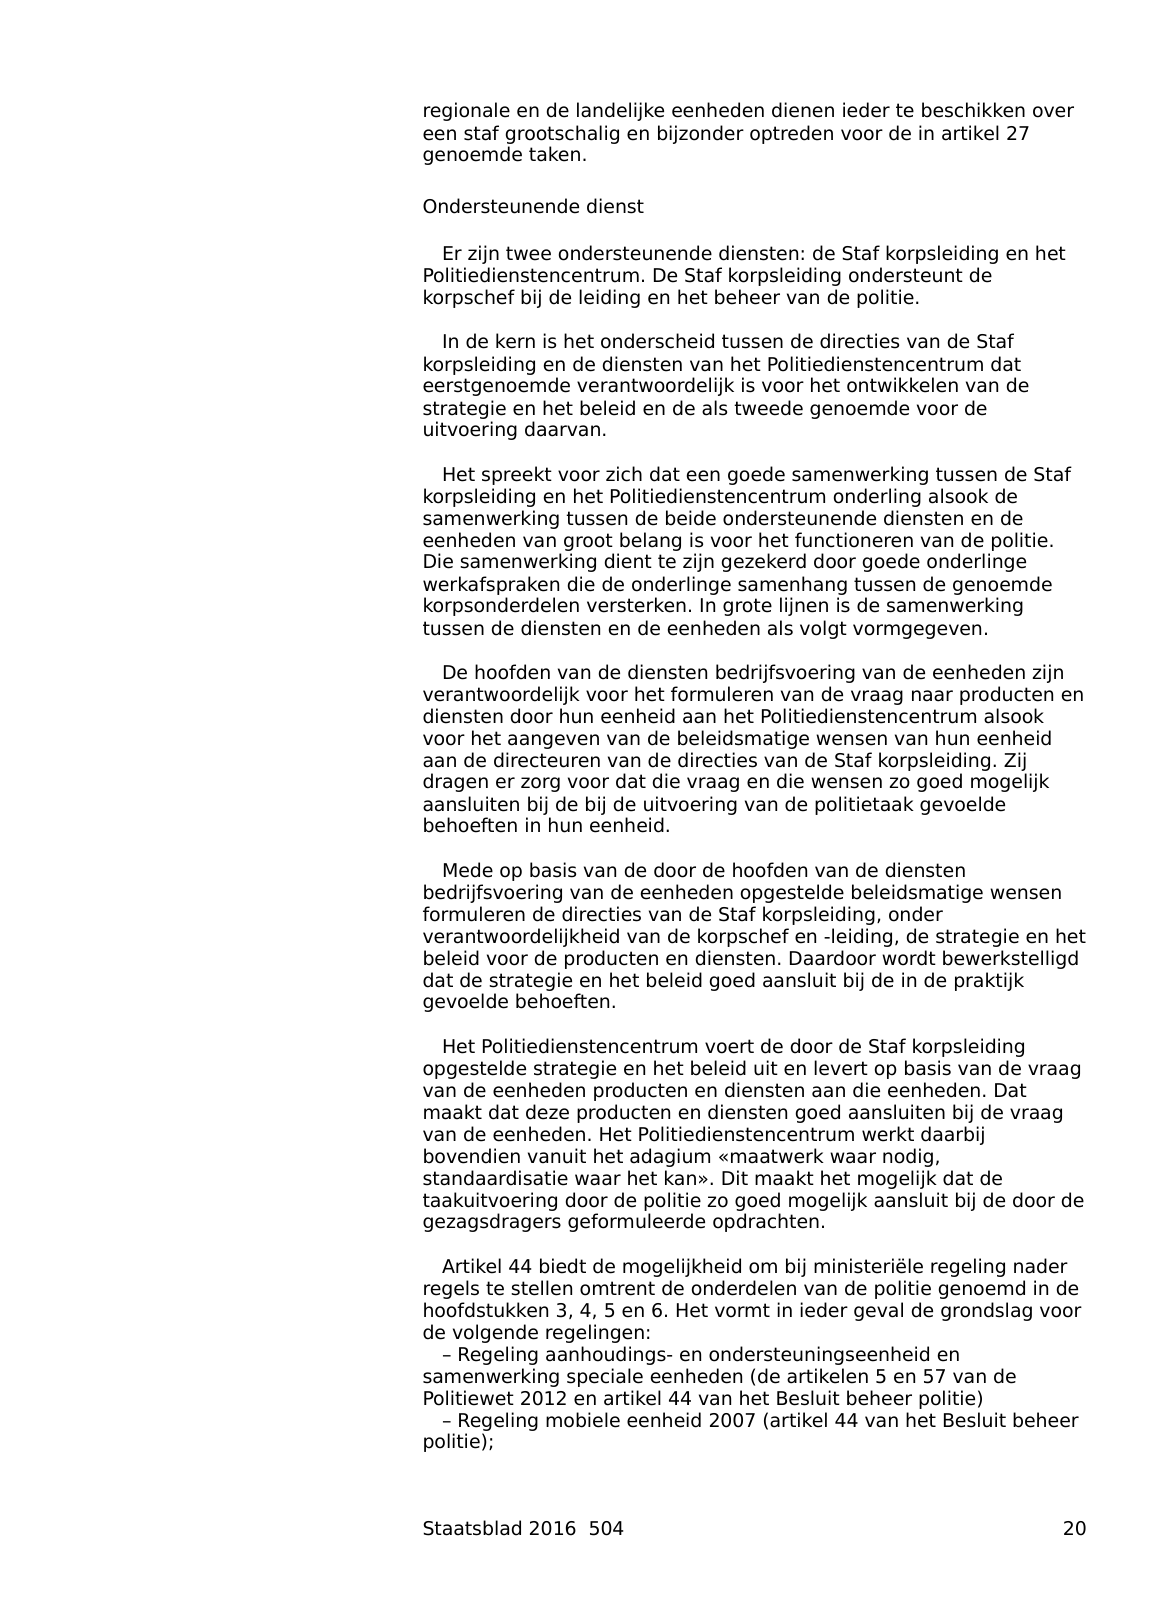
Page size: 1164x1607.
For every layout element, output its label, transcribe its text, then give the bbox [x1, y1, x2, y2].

text – Regeling mobiele eenheid 2007 (artikel 44 van het Besluit beheer politie); [422, 1409, 1087, 1453]
text Artikel 44 biedt de mogelijkheid om bij ministeriële regeling nader regels te stellen omtrent de onderdelen van de politie genoemd in de hoofdstukken 3, 4, 5 en 6. Het vormt in ieder geval de grondslag voor de volgende regelingen: [422, 1256, 1087, 1343]
text – Regeling aanhoudings- en ondersteuningseenheid en samenwerking speciale eenheden (de artikelen 5 en 57 van de Politiewet 2012 en artikel 44 van het Besluit beheer politie) [422, 1343, 1087, 1409]
subtitle Ondersteunende dienst [422, 196, 1087, 218]
text Mede op basis van de door de hoofden van de diensten bedrijfsvoering van de eenheden opgestelde beleidsmatige wensen formuleren de directies van de Staf korpsleiding, onder verantwoordelijkheid van de korpschef en -leiding, de strategie en het beleid voor de producten en diensten. Daardoor wordt bewerkstelligd dat de strategie en het beleid goed aansluit bij de in de praktijk gevoelde behoeften. [422, 859, 1087, 1013]
text regionale en de landelijke eenheden dienen ieder te beschikken over een staf grootschalig en bijzonder optreden voor de in artikel 27 genoemde taken. [422, 100, 1087, 166]
text De hoofden van de diensten bedrijfsvoering van de eenheden zijn verantwoordelijk voor het formuleren van de vraag naar producten en diensten door hun eenheid aan het Politiedienstencentrum alsook voor het aangeven van de beleidsmatige wensen van hun eenheid aan de directeuren van de directies van de Staf korpsleiding. Zij dragen er zorg voor dat die vraag en die wensen zo goed mogelijk aansluiten bij de bij de uitvoering van de politietaak gevoelde behoeften in hun eenheid. [422, 662, 1087, 837]
text Het Politiedienstencentrum voert de door de Staf korpsleiding opgestelde strategie en het beleid uit en levert op basis van de vraag van de eenheden producten en diensten aan die eenheden. Dat maakt dat deze producten en diensten goed aansluiten bij de vraag van de eenheden. Het Politiedienstencentrum werkt daarbij bovendien vanuit het adagium «maatwerk waar nodig, standaardisatie waar het kan». Dit maakt het mogelijk dat de taakuitvoering door de politie zo goed mogelijk aansluit bij de door de gezagsdragers geformuleerde opdrachten. [422, 1036, 1087, 1233]
text Het spreekt voor zich dat een goede samenwerking tussen de Staf korpsleiding en het Politiedienstencentrum onderling alsook de samenwerking tussen de beide ondersteunende diensten en de eenheden van groot belang is voor het functioneren van de politie. Die samenwerking dient te zijn gezekerd door goede onderlinge werkafspraken die de onderlinge samenhang tussen de genoemde korpsonderdelen versterken. In grote lijnen is de samenwerking tussen de diensten en de eenheden als volgt vormgegeven. [422, 463, 1087, 639]
text In de kern is het onderscheid tussen de directies van de Staf korpsleiding en de diensten van het Politiedienstencentrum dat eerstgenoemde verantwoordelijk is voor het ontwikkelen van de strategie en het beleid en de als tweede genoemde voor de uitvoering daarvan. [422, 331, 1087, 441]
text Er zijn twee ondersteunende diensten: de Staf korpsleiding en het Politiedienstencentrum. De Staf korpsleiding ondersteunt de korpschef bij de leiding en het beheer van de politie. [422, 243, 1087, 309]
